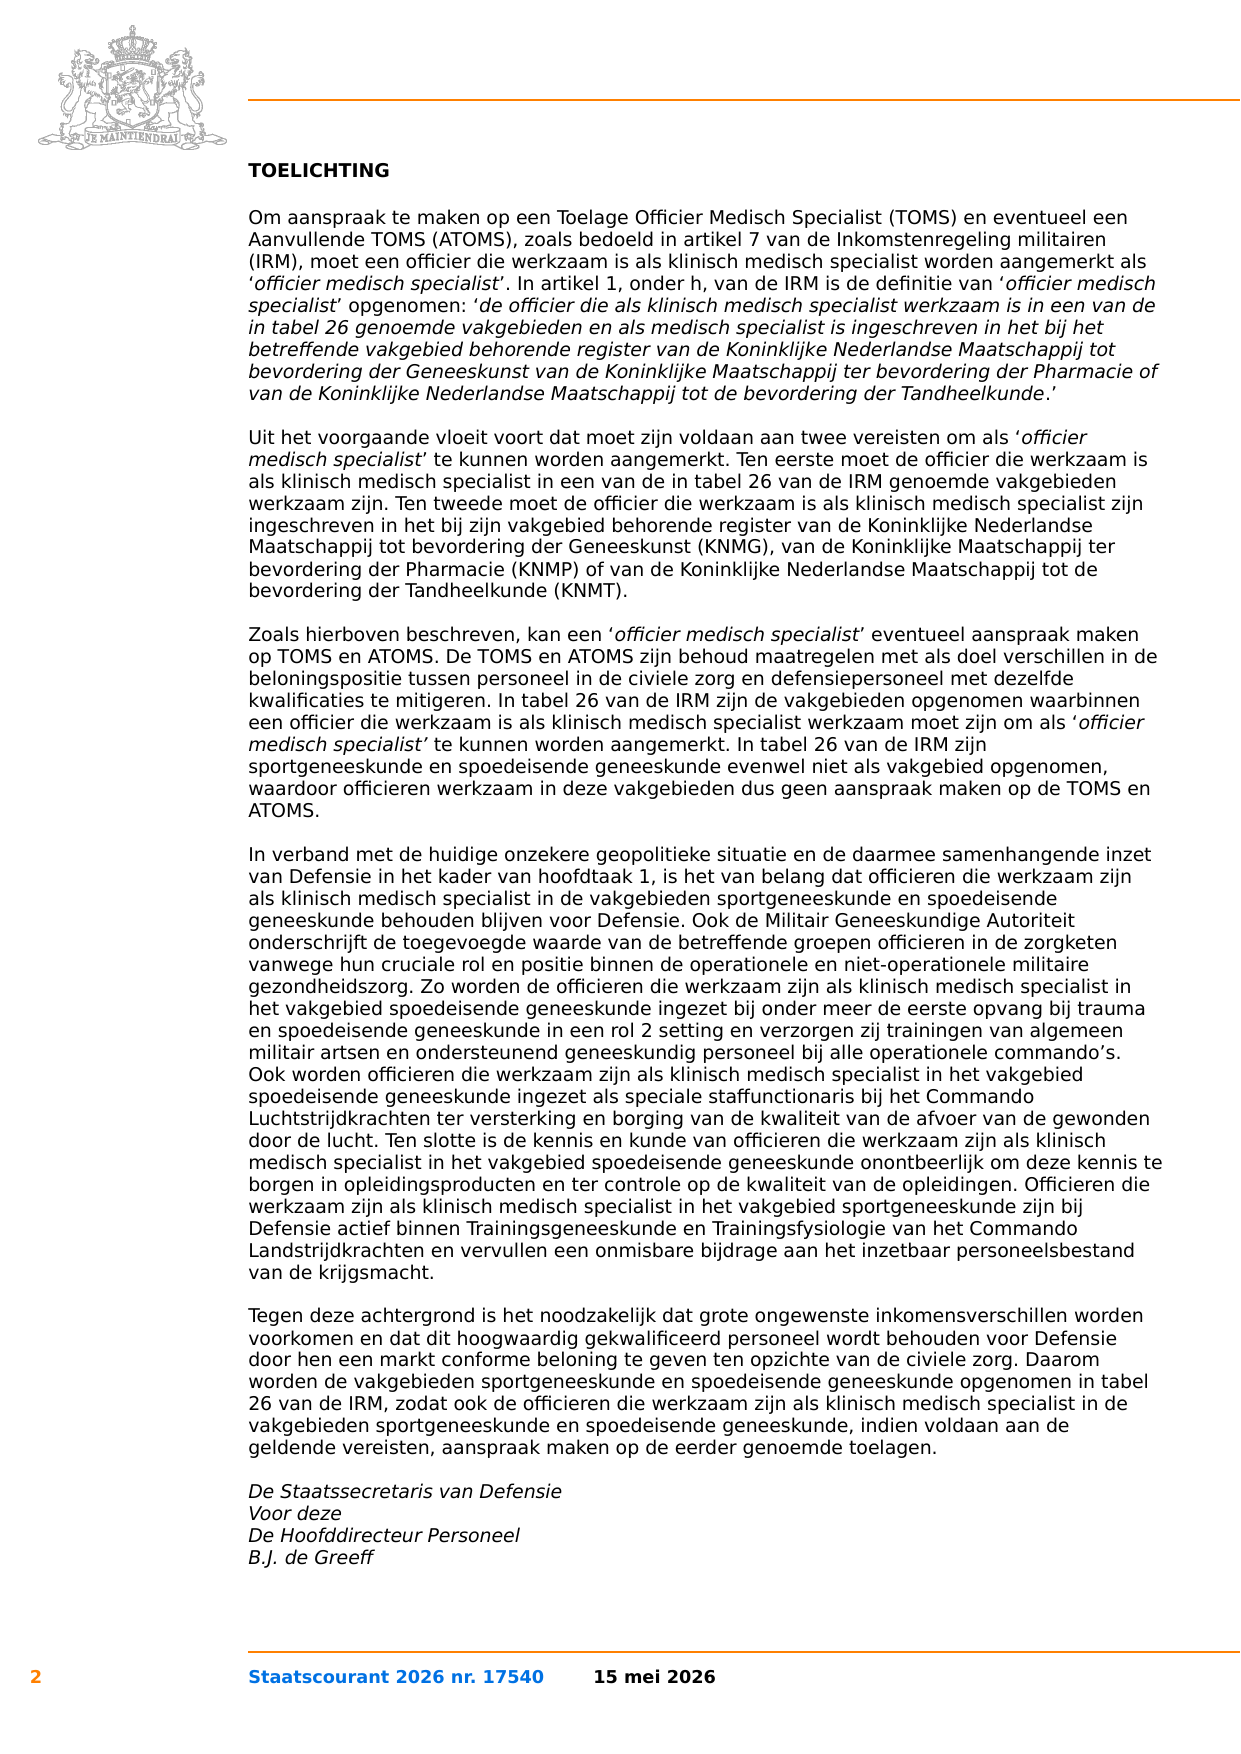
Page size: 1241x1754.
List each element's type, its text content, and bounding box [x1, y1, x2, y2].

picture [38, 25, 227, 150]
subtitle TOELICHTING [248, 160, 1163, 182]
text In verband met de huidige onzekere geopolitieke situatie en de daarmee samenhangende inzet van Defensie in het kader van hoofdtaak 1, is het van belang dat officieren die werkzaam zijn als klinisch medisch specialist in de vakgebieden sportgeneeskunde en spoedeisende geneeskunde behouden blijven voor Defensie. Ook de Militair Geneeskundige Autoriteit onderschrijft de toegevoegde waarde van de betreffende groepen officieren in de zorgketen vanwege hun cruciale rol en positie binnen de operationele en niet-operationele militaire gezondheidszorg. Zo worden de officieren die werkzaam zijn als klinisch medisch specialist in het vakgebied spoedeisende geneeskunde ingezet bij onder meer de eerste opvang bij trauma en spoedeisende geneeskunde in een rol 2 setting en verzorgen zij trainingen van algemeen militair artsen en ondersteunend geneeskundig personeel bij alle operationele commando’s. Ook worden officieren die werkzaam zijn als klinisch medisch specialist in het vakgebied spoedeisende geneeskunde ingezet als speciale staffunctionaris bij het Commando Luchtstrijdkrachten ter versterking en borging van de kwaliteit van de afvoer van de gewonden door de lucht. Ten slotte is de kennis en kunde van officieren die werkzaam zijn als klinisch medisch specialist in het vakgebied spoedeisende geneeskunde onontbeerlijk om deze kennis te borgen in opleidingsproducten en ter controle op de kwaliteit van de opleidingen. Officieren die werkzaam zijn als klinisch medisch specialist in het vakgebied sportgeneeskunde zijn bij Defensie actief binnen Trainingsgeneeskunde en Trainingsfysiologie van het Commando Landstrijdkrachten en vervullen een onmisbare bijdrage aan het inzetbaar personeelsbestand van de krijgsmacht. [248, 844, 1163, 1283]
text Zoals hierboven beschreven, kan een ‘officier medisch specialist’ eventueel aanspraak maken op TOMS en ATOMS. De TOMS en ATOMS zijn behoud maatregelen met als doel verschillen in de beloningspositie tussen personeel in de civiele zorg en defensiepersoneel met dezelfde kwalificaties te mitigeren. In tabel 26 van de IRM zijn de vakgebieden opgenomen waarbinnen een officier die werkzaam is als klinisch medisch specialist werkzaam moet zijn om als ‘officier medisch specialist’ te kunnen worden aangemerkt. In tabel 26 van de IRM zijn sportgeneeskunde en spoedeisende geneeskunde evenwel niet als vakgebied opgenomen, waardoor officieren werkzaam in deze vakgebieden dus geen aanspraak maken op de TOMS en ATOMS. [248, 624, 1163, 822]
text Tegen deze achtergrond is het noodzakelijk dat grote ongewenste inkomensverschillen worden voorkomen en dat dit hoogwaardig gekwalificeerd personeel wordt behouden voor Defensie door hen een markt conforme beloning te geven ten opzichte van de civiele zorg. Daarom worden de vakgebieden sportgeneeskunde en spoedeisende geneeskunde opgenomen in tabel 26 van de IRM, zodat ook de officieren die werkzaam zijn als klinisch medisch specialist in de vakgebieden sportgeneeskunde en spoedeisende geneeskunde, indien voldaan aan de geldende vereisten, aanspraak maken op de eerder genoemde toelagen. [248, 1305, 1163, 1459]
text De Staatssecretaris van Defensie Voor deze De Hoofddirecteur Personeel B.J. de Greeff [248, 1481, 1163, 1569]
text Uit het voorgaande vloeit voort dat moet zijn voldaan aan twee vereisten om als ‘officier medisch specialist’ te kunnen worden aangemerkt. Ten eerste moet de officier die werkzaam is als klinisch medisch specialist in een van de in tabel 26 van de IRM genoemde vakgebieden werkzaam zijn. Ten tweede moet de officier die werkzaam is als klinisch medisch specialist zijn ingeschreven in het bij zijn vakgebied behorende register van de Koninklijke Nederlandse Maatschappij tot bevordering der Geneeskunst (KNMG), van de Koninklijke Maatschappij ter bevordering der Pharmacie (KNMP) of van de Koninklijke Nederlandse Maatschappij tot de bevordering der Tandheelkunde (KNMT). [248, 427, 1163, 602]
text Om aanspraak te maken op een Toelage Officier Medisch Specialist (TOMS) en eventueel een Aanvullende TOMS (ATOMS), zoals bedoeld in artikel 7 van de Inkomstenregeling militairen (IRM), moet een officier die werkzaam is als klinisch medisch specialist worden aangemerkt als ‘officier medisch specialist’. In artikel 1, onder h, van de IRM is de definitie van ‘officier medisch specialist’ opgenomen: ‘de officier die als klinisch medisch specialist werkzaam is in een van de in tabel 26 genoemde vakgebieden en als medisch specialist is ingeschreven in het bij het betreffende vakgebied behorende register van de Koninklijke Nederlandse Maatschappij tot bevordering der Geneeskunst van de Koninklijke Maatschappij ter bevordering der Pharmacie of van de Koninklijke Nederlandse Maatschappij tot de bevordering der Tandheelkunde.’ [248, 207, 1163, 405]
